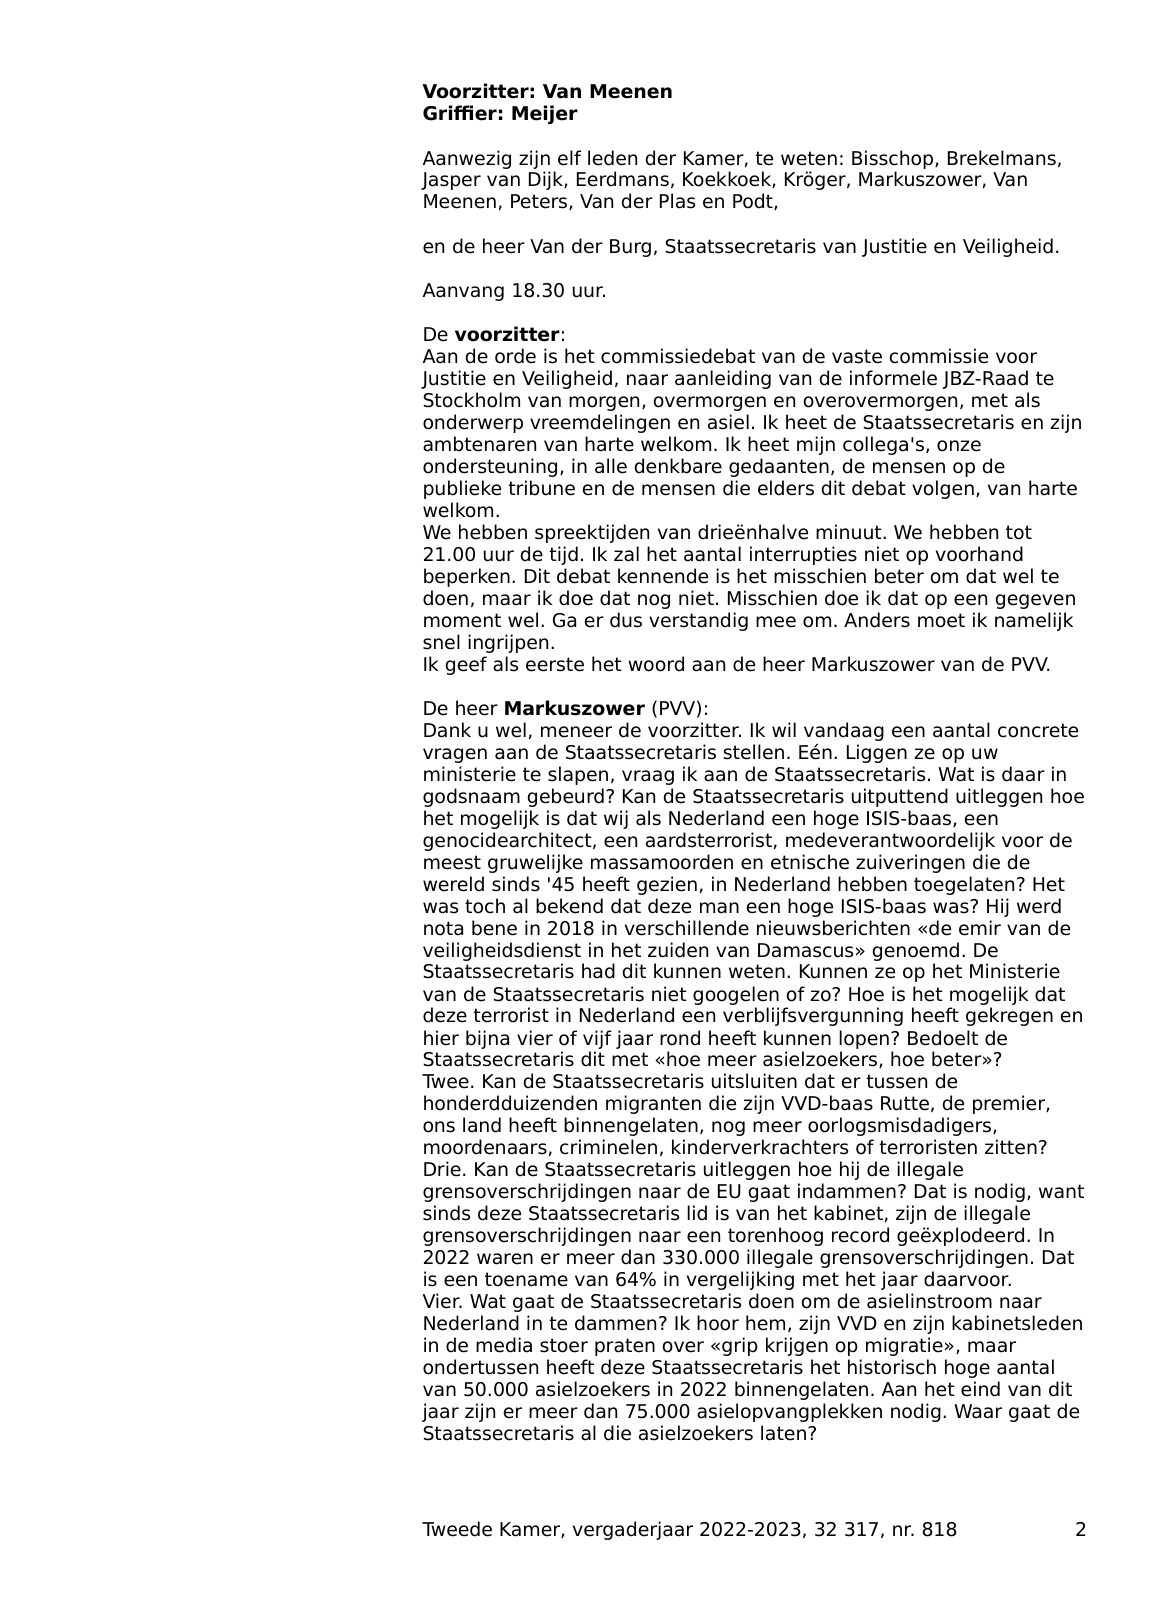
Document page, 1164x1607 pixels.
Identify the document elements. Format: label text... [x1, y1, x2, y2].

text en de heer Van der Burg, Staatssecretaris van Justitie en Veiligheid. [422, 236, 1087, 257]
text Dank u wel, meneer de voorzitter. Ik wil vandaag een aantal concrete vragen aan de Staatssecretaris stellen. Eén. Liggen ze op uw ministerie te slapen, vraag ik aan de Staatssecretaris. Wat is daar in godsnaam gebeurd? Kan de Staatssecretaris uitputtend uitleggen hoe het mogelijk is dat wij als Nederland een hoge ISIS-baas, een genocidearchitect, een aardsterrorist, medeverantwoordelijk voor de meest gruwelijke massamoorden en etnische zuiveringen die de wereld sinds '45 heeft gezien, in Nederland hebben toegelaten? Het was toch al bekend dat deze man een hoge ISIS-baas was? Hij werd nota bene in 2018 in verschillende nieuwsberichten «de emir van de veiligheidsdienst in het zuiden van Damascus» genoemd. De Staatssecretaris had dit kunnen weten. Kunnen ze op het Ministerie van de Staatssecretaris niet googelen of zo? Hoe is het mogelijk dat deze terrorist in Nederland een verblijfsvergunning heeft gekregen en hier bijna vier of vijf jaar rond heeft kunnen lopen? Bedoelt de Staatssecretaris dit met «hoe meer asielzoekers, hoe beter»? [422, 720, 1087, 1071]
text Vier. Wat gaat de Staatssecretaris doen om de asielinstroom naar Nederland in te dammen? Ik hoor hem, zijn VVD en zijn kabinetsleden in de media stoer praten over «grip krijgen op migratie», maar ondertussen heeft deze Staatssecretaris het historisch hoge aantal van 50.000 asielzoekers in 2022 binnengelaten. Aan het eind van dit jaar zijn er meer dan 75.000 asielopvangplekken nodig. Waar gaat de Staatssecretaris al die asielzoekers laten? [422, 1291, 1087, 1445]
text De voorzitter: [422, 324, 1087, 346]
text Voorzitter: Van Meenen [422, 81, 1087, 103]
text Griffier: Meijer [422, 103, 1087, 125]
text Aan de orde is het commissiedebat van de vaste commissie voor Justitie en Veiligheid, naar aanleiding van de informele JBZ-Raad te Stockholm van morgen, overmorgen en overovermorgen, met als onderwerp vreemdelingen en asiel. Ik heet de Staatssecretaris en zijn ambtenaren van harte welkom. Ik heet mijn collega's, onze ondersteuning, in alle denkbare gedaanten, de mensen op de publieke tribune en de mensen die elders dit debat volgen, van harte welkom. [422, 346, 1087, 522]
text Ik geef als eerste het woord aan de heer Markuszower van de PVV. [422, 653, 1087, 676]
text Drie. Kan de Staatssecretaris uitleggen hoe hij de illegale grensoverschrijdingen naar de EU gaat indammen? Dat is nodig, want sinds deze Staatssecretaris lid is van het kabinet, zijn de illegale grensoverschrijdingen naar een torenhoog record geëxplodeerd. In 2022 waren er meer dan 330.000 illegale grensoverschrijdingen. Dat is een toename van 64% in vergelijking met het jaar daarvoor. [422, 1159, 1087, 1291]
text We hebben spreektijden van drieënhalve minuut. We hebben tot 21.00 uur de tijd. Ik zal het aantal interrupties niet op voorhand beperken. Dit debat kennende is het misschien beter om dat wel te doen, maar ik doe dat nog niet. Misschien doe ik dat op een gegeven moment wel. Ga er dus verstandig mee om. Anders moet ik namelijk snel ingrijpen. [422, 522, 1087, 653]
text Aanvang 18.30 uur. [422, 280, 1087, 302]
text Aanwezig zijn elf leden der Kamer, te weten: Bisschop, Brekelmans, Jasper van Dijk, Eerdmans, Koekkoek, Kröger, Markuszower, Van Meenen, Peters, Van der Plas en Podt, [422, 147, 1087, 213]
text Twee. Kan de Staatssecretaris uitsluiten dat er tussen de honderdduizenden migranten die zijn VVD-baas Rutte, de premier, ons land heeft binnengelaten, nog meer oorlogsmisdadigers, moordenaars, criminelen, kinderverkrachters of terroristen zitten? [422, 1071, 1087, 1159]
text De heer Markuszower (PVV): [422, 698, 1087, 720]
